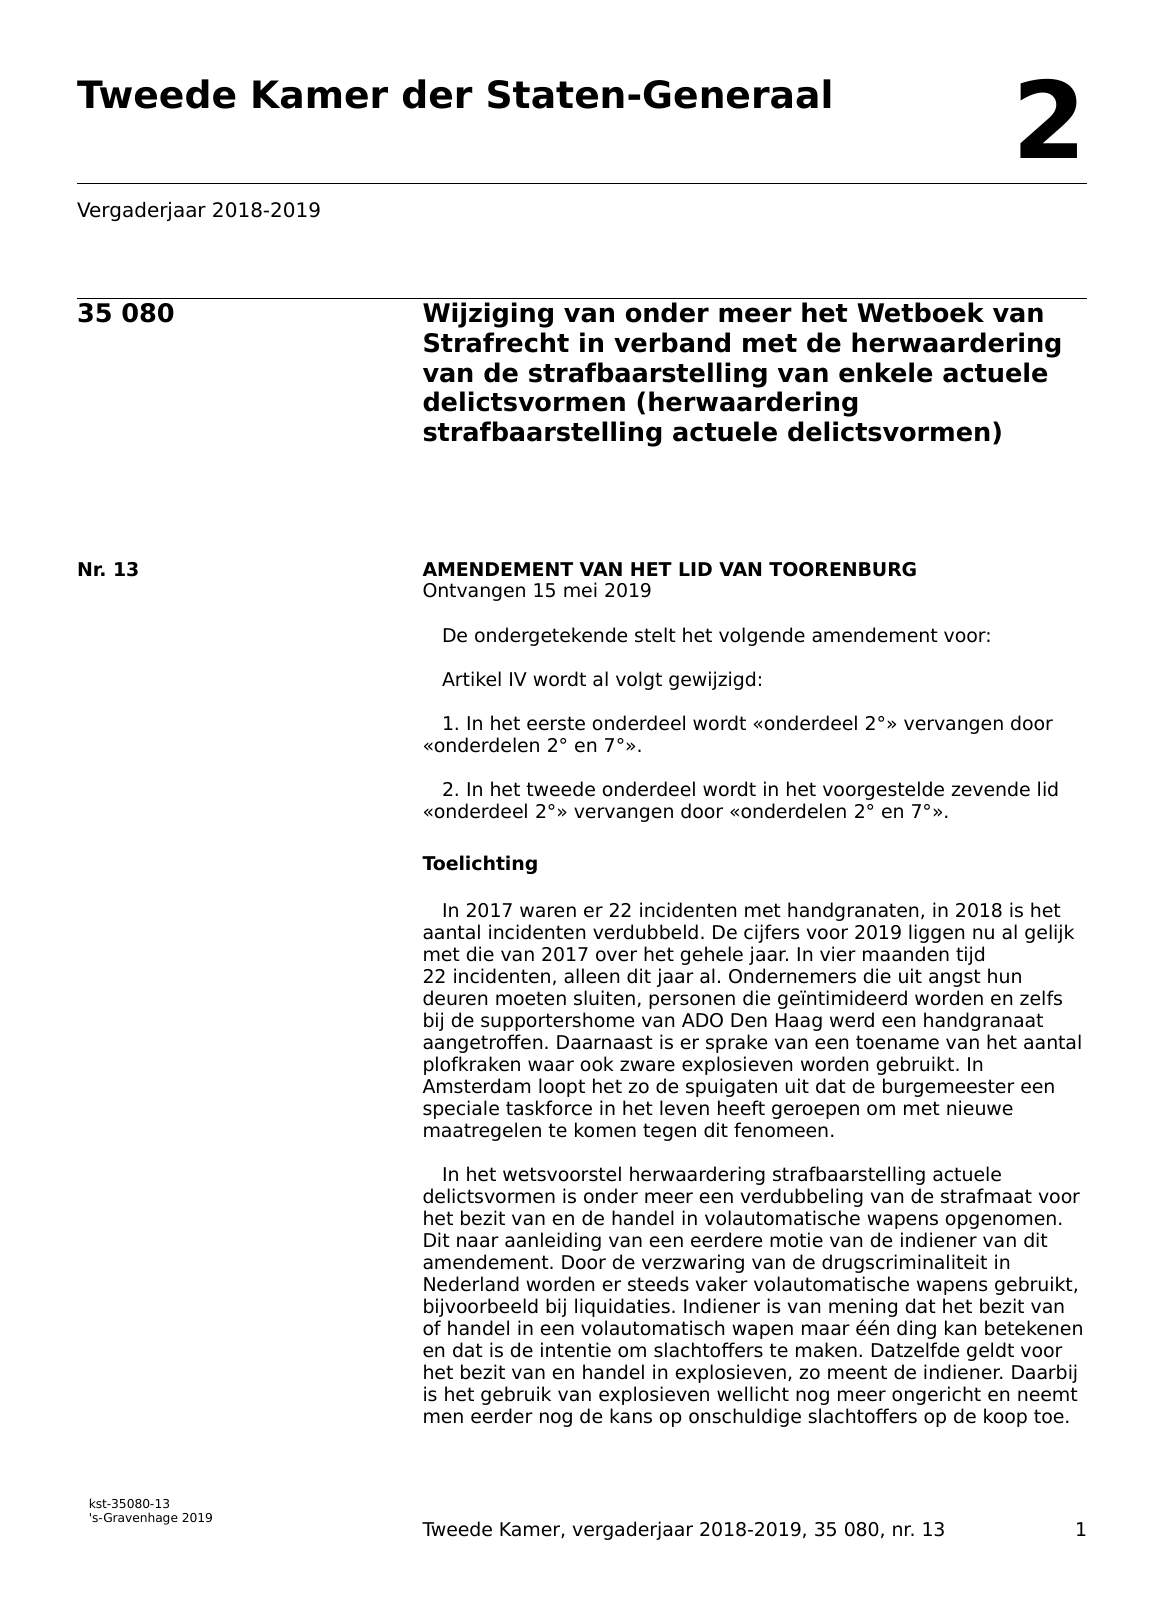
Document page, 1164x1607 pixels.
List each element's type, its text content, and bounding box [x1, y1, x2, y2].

subtitle Nr. 13 AMENDEMENT VAN HET LID VAN TOORENBURG [77, 558, 1087, 580]
subtitle Toelichting [422, 853, 1087, 875]
text Ontvangen 15 mei 2019 [422, 580, 1087, 602]
text Artikel IV wordt al volgt gewijzigd: [422, 669, 1087, 691]
text 1. In het eerste onderdeel wordt «onderdeel 2°» vervangen door «onderdelen 2° en 7°». [422, 713, 1087, 757]
table_header Tweede Kamer der Staten-Generaal [77, 59, 886, 183]
text In het wetsvoorstel herwaardering strafbaarstelling actuele delictsvormen is onder meer een verdubbeling van de strafmaat voor het bezit van en de handel in volautomatische wapens opgenomen. Dit naar aanleiding van een eerdere motie van de indiener van dit amendement. Door de verzwaring van de drugscriminaliteit in Nederland worden er steeds vaker volautomatische wapens gebruikt, bijvoorbeeld bij liquidaties. Indiener is van mening dat het bezit van of handel in een volautomatisch wapen maar één ding kan betekenen en dat is de intentie om slachtoffers te maken. Datzelfde geldt voor het bezit van en handel in explosieven, zo meent de indiener. Daarbij is het gebruik van explosieven wellicht nog meer ongericht en neemt men eerder nog de kans op onschuldige slachtoffers op de koop toe. [422, 1164, 1087, 1428]
text 2. In het tweede onderdeel wordt in het voorgestelde zevende lid «onderdeel 2°» vervangen door «onderdelen 2° en 7°». [422, 779, 1087, 823]
text 's-Gravenhage 2019 [88, 1511, 323, 1525]
text In 2017 waren er 22 incidenten met handgranaten, in 2018 is het aantal incidenten verdubbeld. De cijfers voor 2019 liggen nu al gelijk met die van 2017 over het gehele jaar. In vier maanden tijd 22 incidenten, alleen dit jaar al. Ondernemers die uit angst hun deuren moeten sluiten, personen die geïntimideerd worden en zelfs bij de supportershome van ADO Den Haag werd een handgranaat aangetroffen. Daarnaast is er sprake van een toename van het aantal plofkraken waar ook zware explosieven worden gebruikt. In Amsterdam loopt het zo de spuigaten uit dat de burgemeester een speciale taskforce in het leven heeft geroepen om met nieuwe maatregelen te komen tegen dit fenomeen. [422, 900, 1087, 1142]
text De ondergetekende stelt het volgende amendement voor: [422, 624, 1087, 647]
table_cell Vergaderjaar 2018-2019 [77, 184, 1087, 298]
table_header 2 [886, 59, 1087, 183]
text kst-35080-13 [88, 1497, 323, 1511]
subtitle 35 080 Wijziging van onder meer het Wetboek van Strafrecht in verband met de herwaardering van de strafbaarstelling van enkele actuele delictsvormen (herwaardering strafbaarstelling actuele delictsvormen) [77, 299, 1087, 447]
